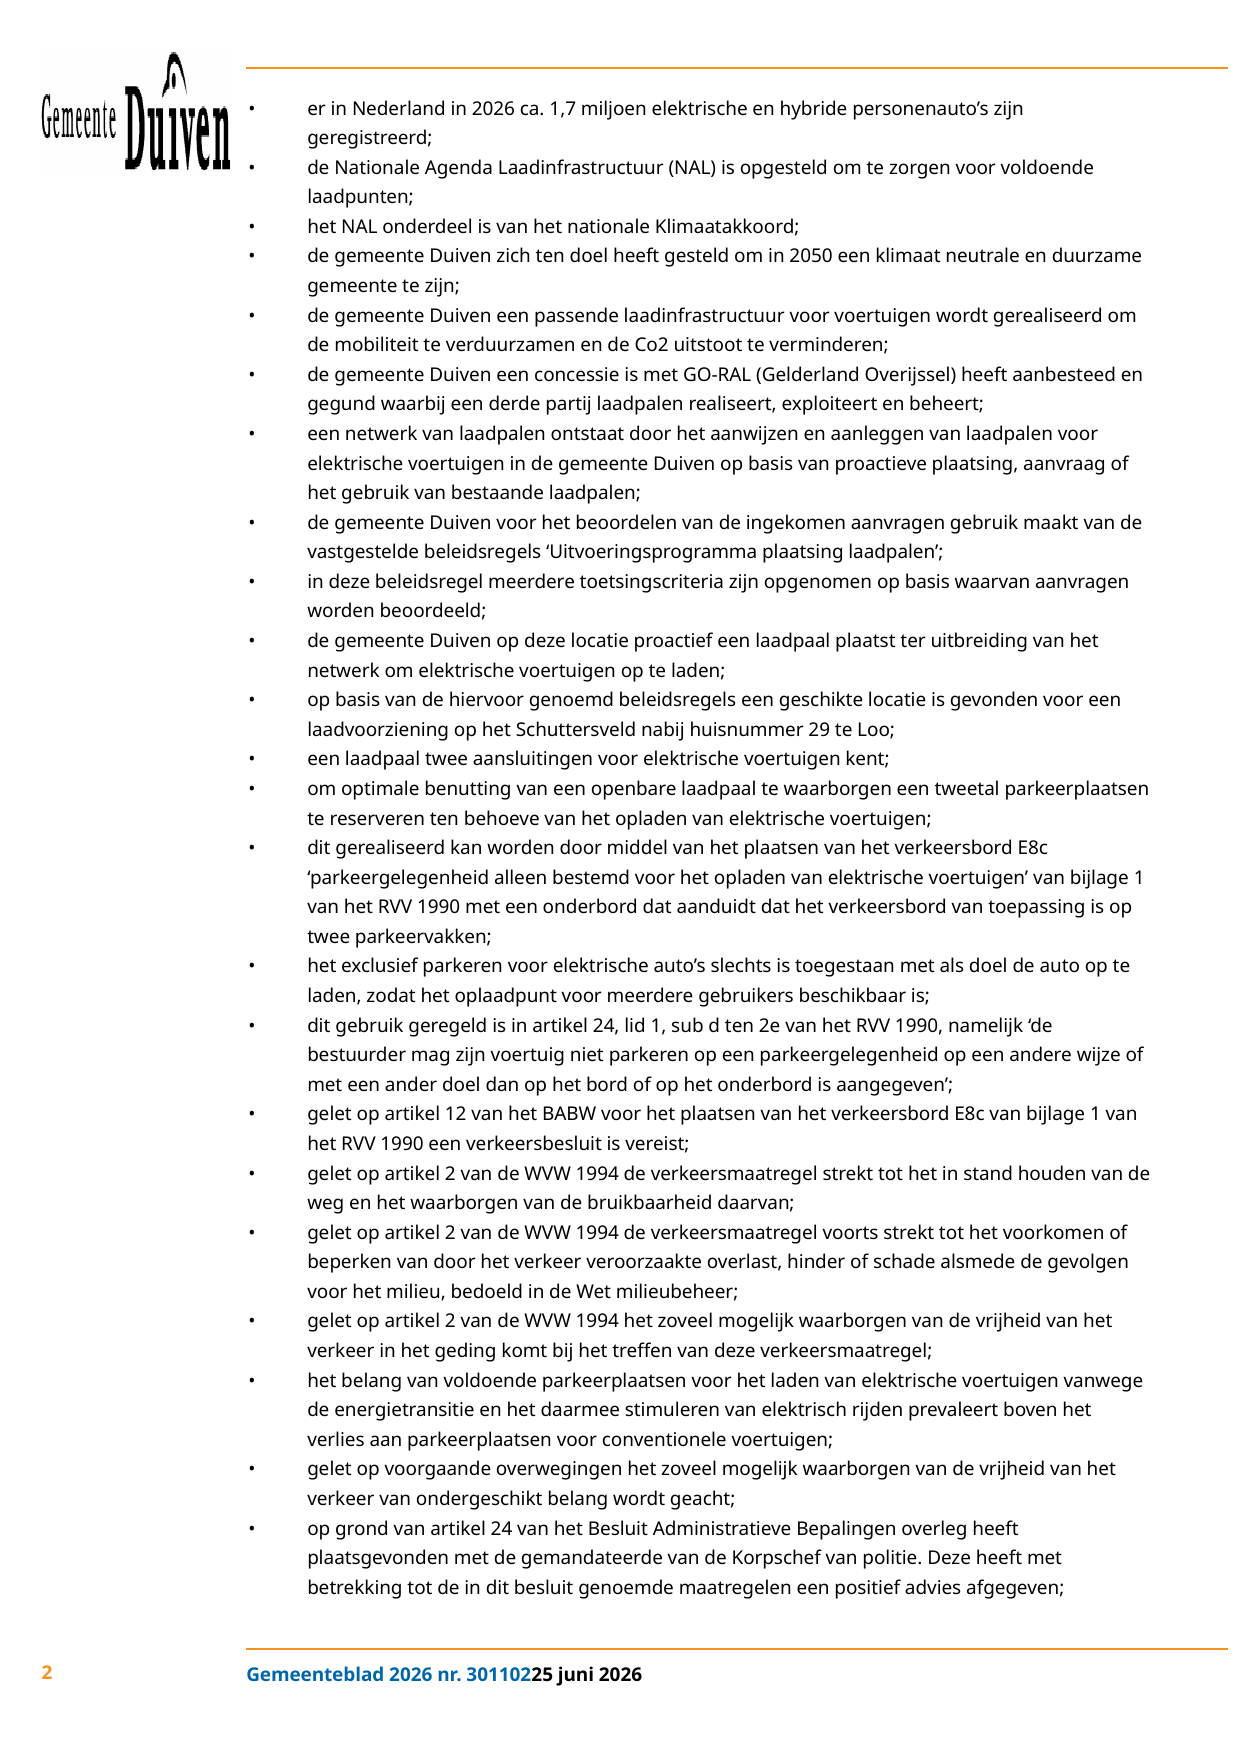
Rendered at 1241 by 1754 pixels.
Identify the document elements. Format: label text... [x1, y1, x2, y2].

list het exclusief parkeren voor elektrische auto’s slechts is toegestaan met als doel de auto op te laden, zodat het oplaadpunt voor meerdere gebruikers beschikbaar is; [248, 953, 1152, 1008]
list dit gebruik geregeld is in artikel 24, lid 1, sub d ten 2e van het RVV 1990, namelijk ‘de bestuurder mag zijn voertuig niet parkeren op een parkeergelegenheid op een andere wijze of met een ander doel dan op het bord of op het onderbord is aangegeven’; [248, 1012, 1152, 1097]
list het belang van voldoende parkeerplaatsen voor het laden van elektrische voertuigen vanwege de energietransitie en het daarmee stimuleren van elektrisch rijden prevaleert boven het verlies aan parkeerplaatsen voor conventionele voertuigen; [248, 1367, 1152, 1452]
list gelet op artikel 2 van de WVW 1994 de verkeersmaatregel voorts strekt tot het voorkomen of beperken van door het verkeer veroorzaakte overlast, hinder of schade alsmede de gevolgen voor het milieu, bedoeld in de Wet milieubeheer; [248, 1219, 1152, 1304]
list op grond van artikel 24 van het Besluit Administratieve Bepalingen overleg heeft plaatsgevonden met de gemandateerde van de Korpschef van politie. Deze heeft met betrekking tot de in dit besluit genoemde maatregelen een positief advies afgegeven; [248, 1515, 1152, 1600]
list de Nationale Agenda Laadinfrastructuur (NAL) is opgesteld om te zorgen voor voldoende laadpunten; [248, 154, 1152, 209]
list gelet op voorgaande overwegingen het zoveel mogelijk waarborgen van de vrijheid van het verkeer van ondergeschikt belang wordt geacht; [248, 1456, 1152, 1511]
picture [41, 47, 231, 172]
list de gemeente Duiven een passende laadinfrastructuur voor voertuigen wordt gerealiseerd om de mobiliteit te verduurzamen en de Co2 uitstoot te verminderen; [248, 302, 1152, 357]
list er in Nederland in 2026 ca. 1,7 miljoen elektrische en hybride personenauto’s zijn geregistreerd; [248, 95, 1152, 150]
list in deze beleidsregel meerdere toetsingscriteria zijn opgenomen op basis waarvan aanvragen worden beoordeeld; [248, 568, 1152, 623]
list de gemeente Duiven zich ten doel heeft gesteld om in 2050 een klimaat neutrale en duurzame gemeente te zijn; [248, 243, 1152, 298]
list op basis van de hiervoor genoemd beleidsregels een geschikte locatie is gevonden voor een laadvoorziening op het Schuttersveld nabij huisnummer 29 te Loo; [248, 686, 1152, 742]
list om optimale benutting van een openbare laadpaal te waarborgen een tweetal parkeerplaatsen te reserveren ten behoeve van het opladen van elektrische voertuigen; [248, 775, 1152, 831]
list het NAL onderdeel is van het nationale Klimaatakkoord; [248, 213, 1152, 239]
list gelet op artikel 2 van de WVW 1994 de verkeersmaatregel strekt tot het in stand houden van de weg en het waarborgen van de bruikbaarheid daarvan; [248, 1160, 1152, 1215]
list een netwerk van laadpalen ontstaat door het aanwijzen en aanleggen van laadpalen voor elektrische voertuigen in de gemeente Duiven op basis van proactieve plaatsing, aanvraag of het gebruik van bestaande laadpalen; [248, 420, 1152, 505]
list gelet op artikel 12 van het BABW voor het plaatsen van het verkeersbord E8c van bijlage 1 van het RVV 1990 een verkeersbesluit is vereist; [248, 1101, 1152, 1156]
list de gemeente Duiven op deze locatie proactief een laadpaal plaatst ter uitbreiding van het netwerk om elektrische voertuigen op te laden; [248, 627, 1152, 683]
list de gemeente Duiven een concessie is met GO-RAL (Gelderland Overijssel) heeft aanbesteed en gegund waarbij een derde partij laadpalen realiseert, exploiteert en beheert; [248, 361, 1152, 416]
list gelet op artikel 2 van de WVW 1994 het zoveel mogelijk waarborgen van de vrijheid van het verkeer in het geding komt bij het treffen van deze verkeersmaatregel; [248, 1308, 1152, 1363]
list een laadpaal twee aansluitingen voor elektrische voertuigen kent; [248, 746, 1152, 771]
list dit gerealiseerd kan worden door middel van het plaatsen van het verkeersbord E8c ‘parkeergelegenheid alleen bestemd voor het opladen van elektrische voertuigen’ van bijlage 1 van het RVV 1990 met een onderbord dat aanduidt dat het verkeersbord van toepassing is op twee parkeervakken; [248, 834, 1152, 949]
list de gemeente Duiven voor het beoordelen van de ingekomen aanvragen gebruik maakt van de vastgestelde beleidsregels ‘Uitvoeringsprogramma plaatsing laadpalen’; [248, 509, 1152, 564]
